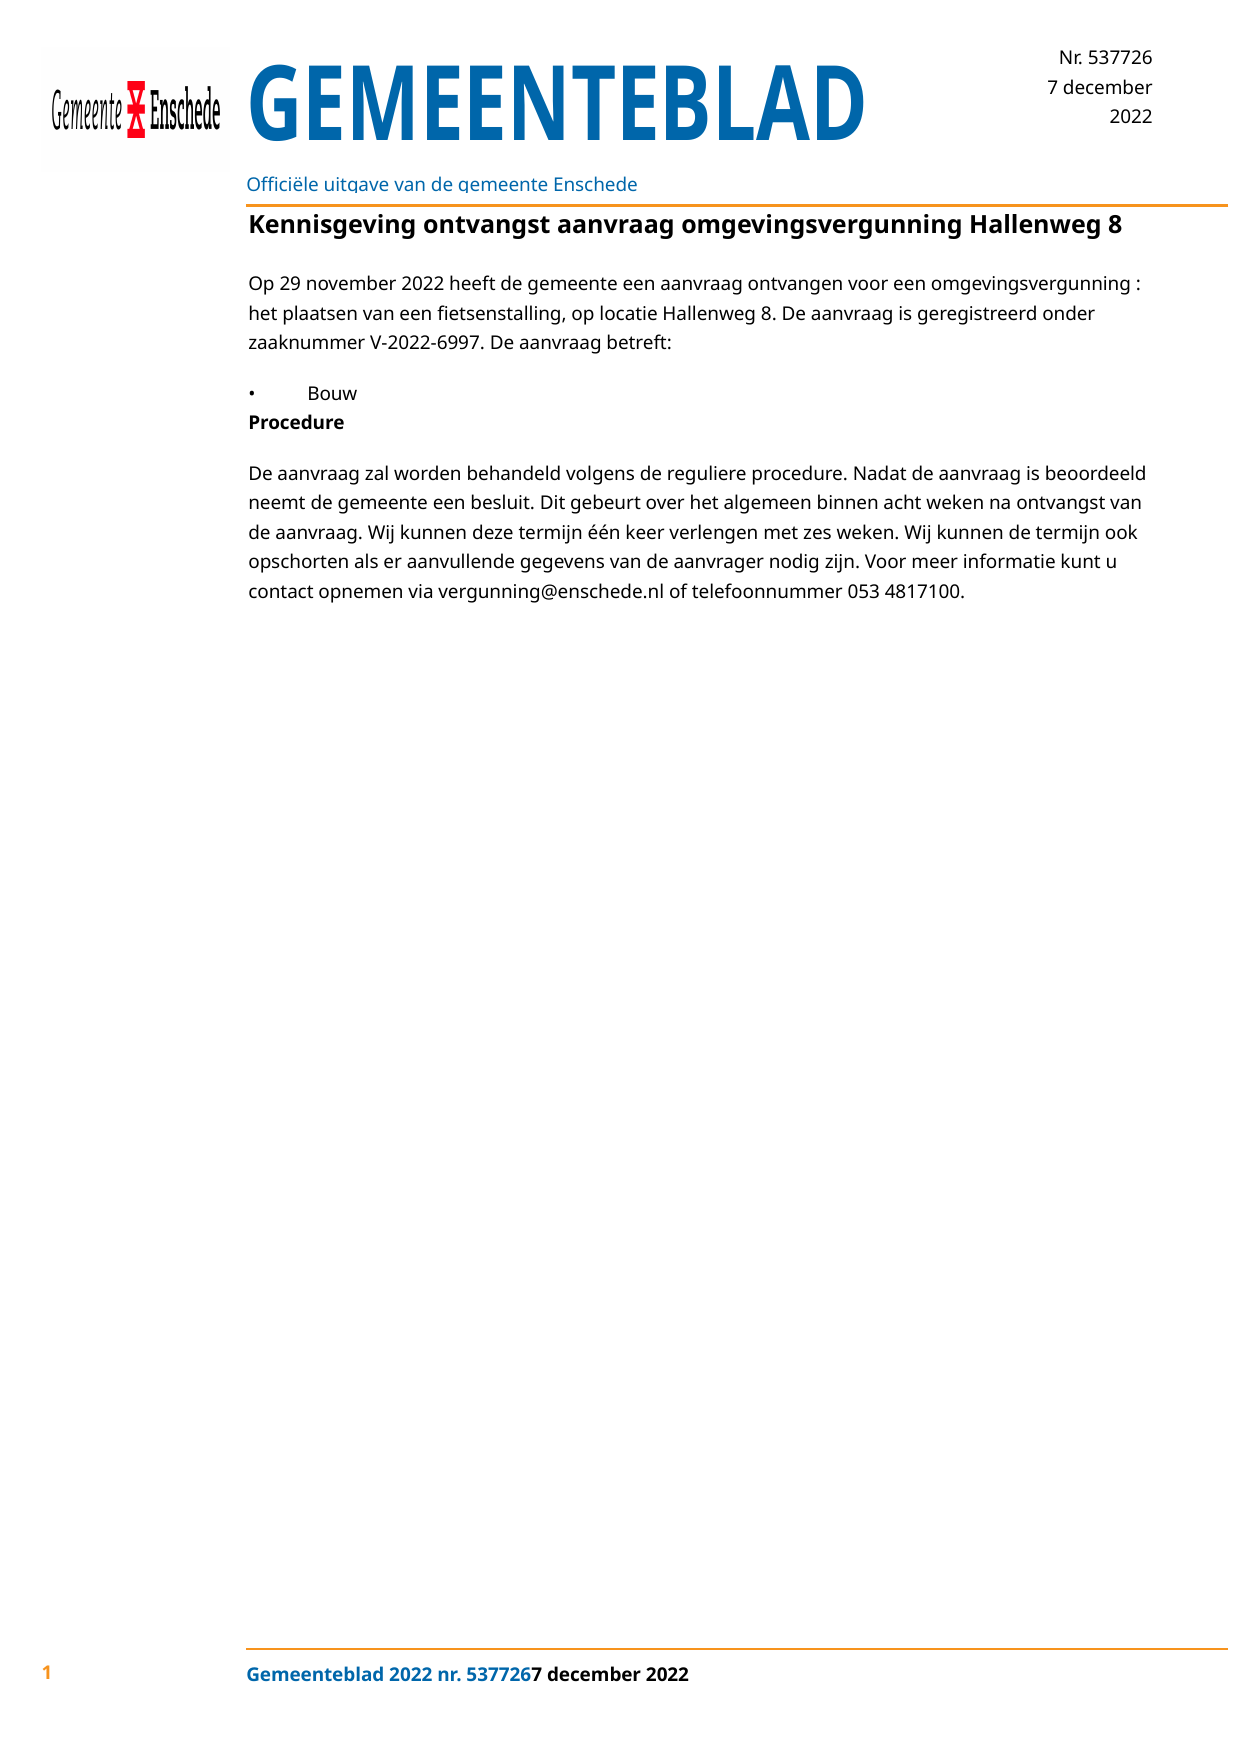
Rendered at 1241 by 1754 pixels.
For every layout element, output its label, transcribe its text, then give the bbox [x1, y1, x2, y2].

picture [41, 47, 231, 172]
text Op 29 november 2022 heeft de gemeente een aanvraag ontvangen voor een omgevingsvergunning : het plaatsen van een fietsenstalling, op locatie Hallenweg 8. De aanvraag is geregistreerd onder zaaknummer V-2022-6997. De aanvraag betreft: [248, 270, 1152, 355]
text De aanvraag zal worden behandeld volgens de reguliere procedure. Nadat de aanvraag is beoordeeld neemt de gemeente een besluit. Dit gebeurt over het algemeen binnen acht weken na ontvangst van de aanvraag. Wij kunnen deze termijn één keer verlengen met zes weken. Wij kunnen de termijn ook opschorten als er aanvullende gegevens van de aanvrager nodig zijn. Voor meer informatie kunt u contact opnemen via vergunning@enschede.nl of telefoonnummer 053 4817100. [248, 460, 1152, 604]
text Procedure [248, 409, 1152, 435]
text Kennisgeving ontvangst aanvraag omgevingsvergunning Hallenweg 8 [248, 207, 1152, 241]
list Bouw [248, 380, 1152, 406]
